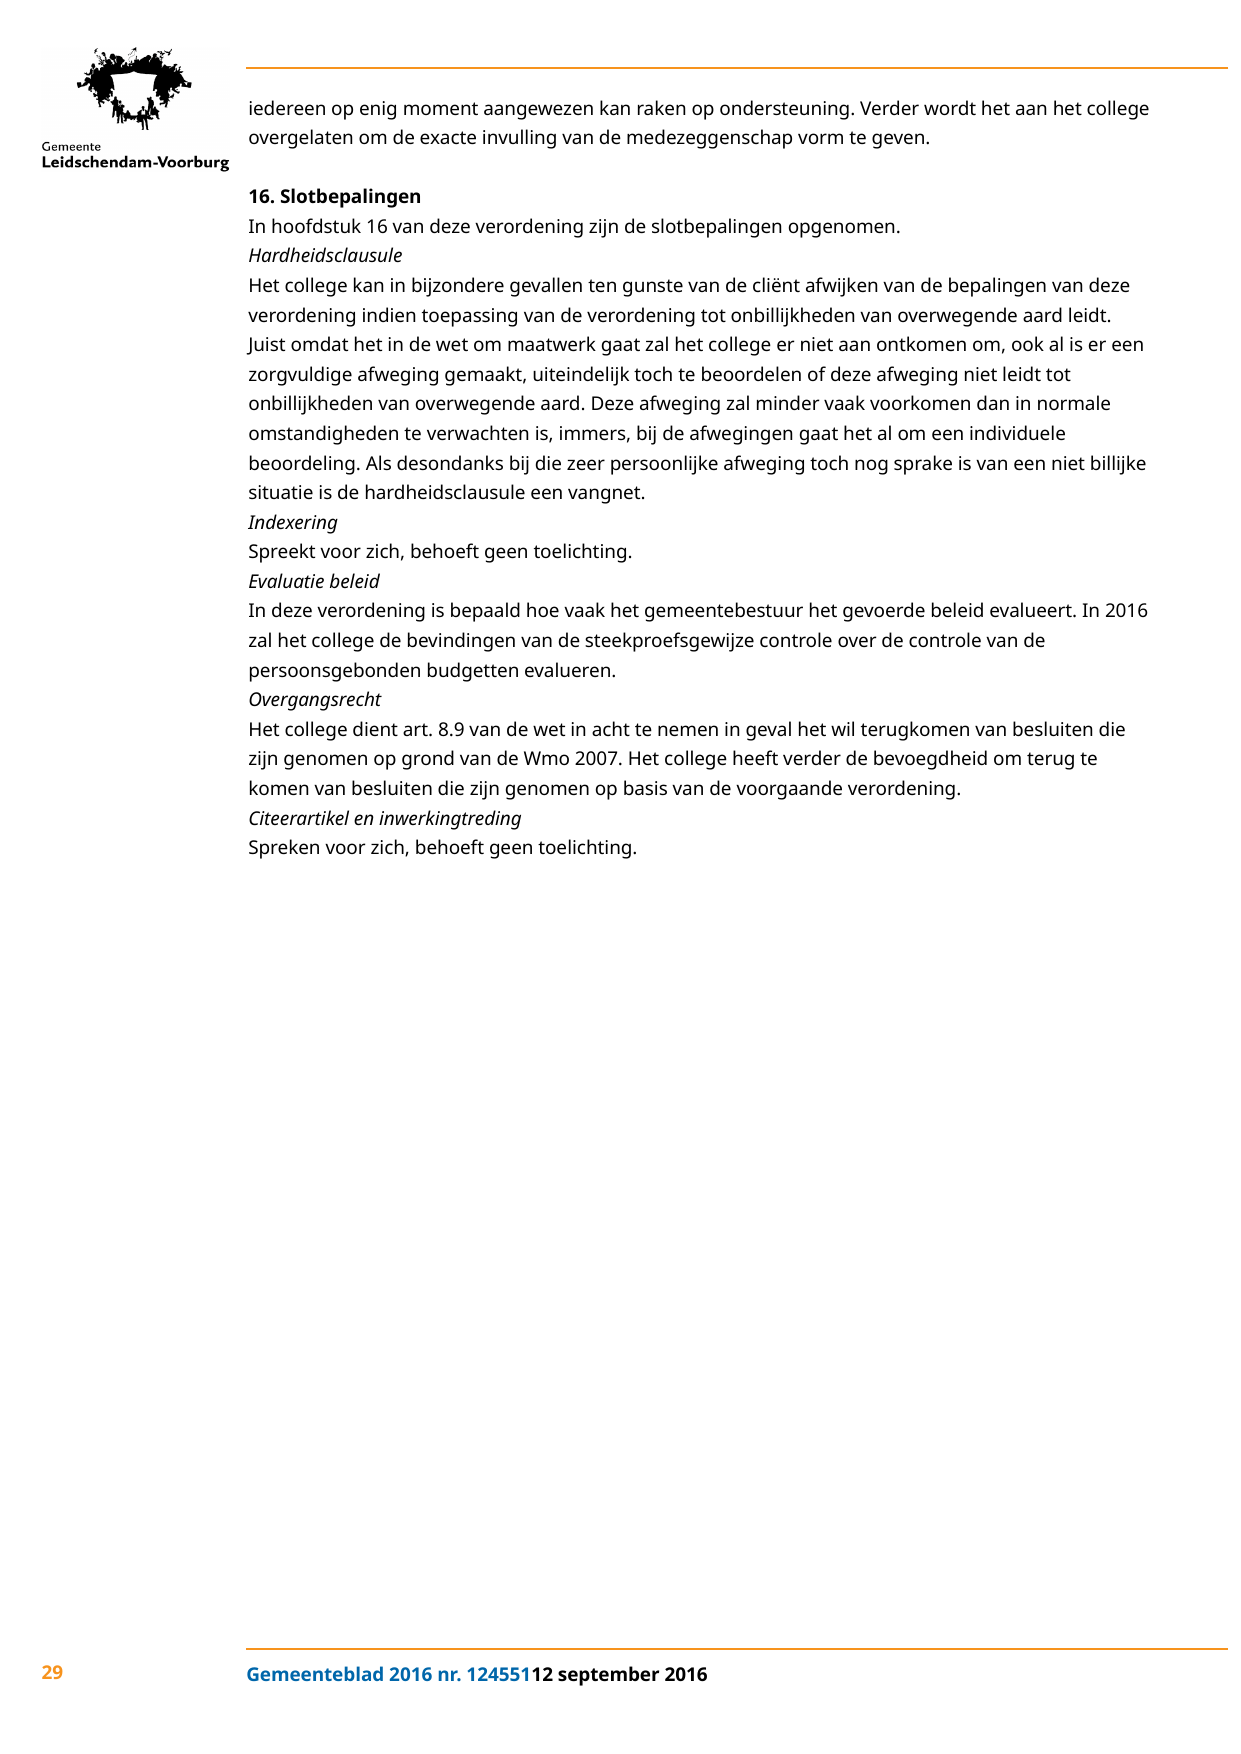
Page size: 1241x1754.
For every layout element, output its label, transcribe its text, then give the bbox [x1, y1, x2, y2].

text Citeerartikel en inwerkingtreding [248, 805, 1152, 831]
text Indexering [248, 509, 1152, 535]
text Overgangsrecht [248, 686, 1152, 712]
text Evaluatie beleid [248, 568, 1152, 594]
text Spreekt voor zich, behoeft geen toelichting. [248, 538, 1152, 564]
text Spreken voor zich, behoeft geen toelichting. [248, 834, 1152, 860]
text Het college dient art. 8.9 van de wet in acht te nemen in geval het wil terugkomen van besluiten die zijn genomen op grond van de Wmo 2007. Het college heeft verder de bevoegdheid om terug te komen van besluiten die zijn genomen op basis van de voorgaande verordening. [248, 716, 1152, 801]
text iedereen op enig moment aangewezen kan raken op ondersteuning. Verder wordt het aan het college overgelaten om de exacte invulling van de medezeggenschap vorm te geven. [248, 95, 1152, 150]
text 16. Slotbepalingen [248, 183, 1152, 209]
text Hardheidsclausule [248, 243, 1152, 268]
text In deze verordening is bepaald hoe vaak het gemeentebestuur het gevoerde beleid evalueert. In 2016 zal het college de bevindingen van de steekproefsgewijze controle over de controle van de persoonsgebonden budgetten evalueren. [248, 598, 1152, 683]
picture [41, 47, 231, 172]
text In hoofdstuk 16 van deze verordening zijn de slotbepalingen opgenomen. [248, 213, 1152, 239]
text Het college kan in bijzondere gevallen ten gunste van de cliënt afwijken van de bepalingen van deze verordening indien toepassing van de verordening tot onbillijkheden van overwegende aard leidt. Juist omdat het in de wet om maatwerk gaat zal het college er niet aan ontkomen om, ook al is er een zorgvuldige afweging gemaakt, uiteindelijk toch te beoordelen of deze afweging niet leidt tot onbillijkheden van overwegende aard. Deze afweging zal minder vaak voorkomen dan in normale omstandigheden te verwachten is, immers, bij de afwegingen gaat het al om een individuele beoordeling. Als desondanks bij die zeer persoonlijke afweging toch nog sprake is van een niet billijke situatie is de hardheidsclausule een vangnet. [248, 272, 1152, 505]
